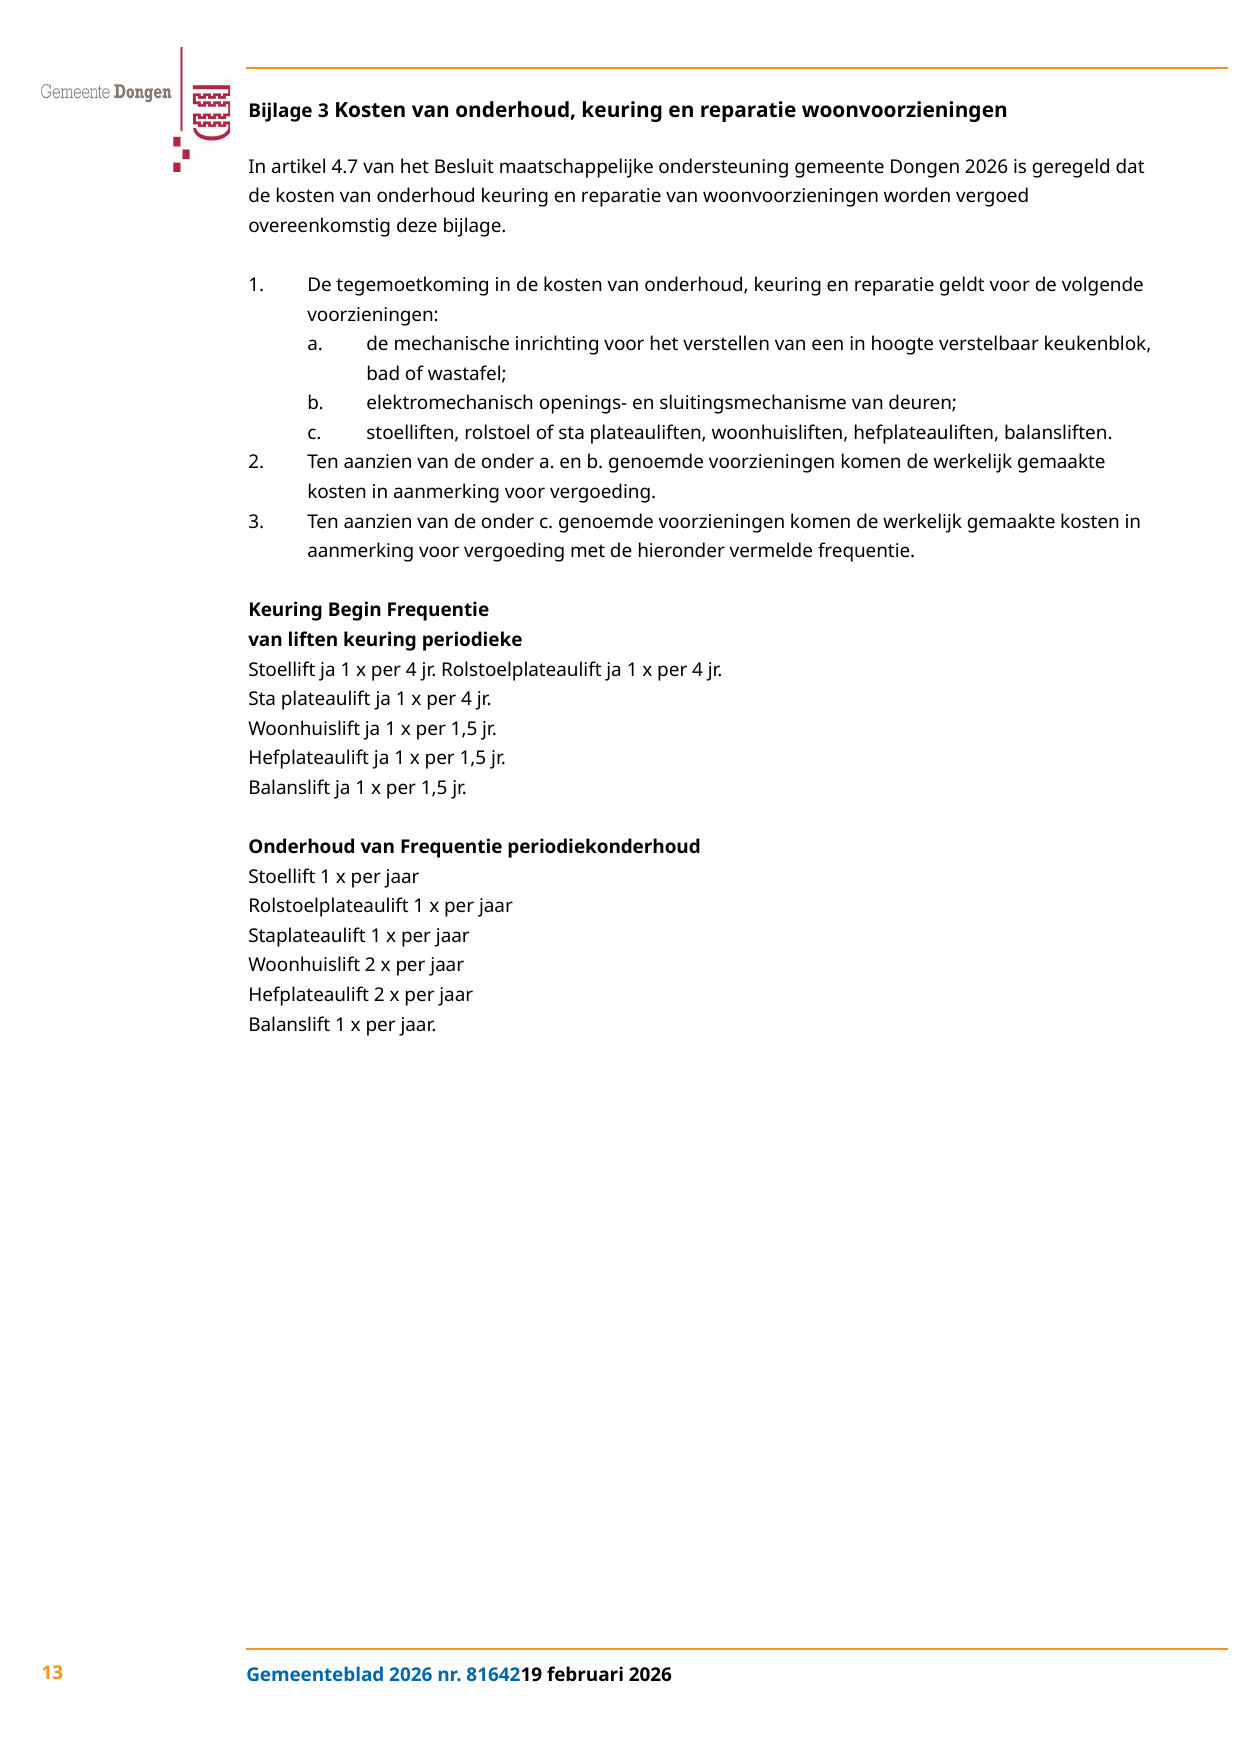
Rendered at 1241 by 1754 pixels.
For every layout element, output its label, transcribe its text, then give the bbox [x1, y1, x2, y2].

text Rolstoelplateaulift 1 x per jaar [248, 892, 1152, 918]
list stoelliften, rolstoel of sta plateauliften, woonhuisliften, hefplateauliften, balansliften. [307, 419, 1152, 445]
text Hefplateaulift ja 1 x per 1,5 jr. [248, 744, 1152, 770]
text Balanslift 1 x per jaar. [248, 1011, 1152, 1037]
text Stoellift 1 x per jaar [248, 863, 1152, 889]
text Staplateaulift 1 x per jaar [248, 922, 1152, 948]
text Onderhoud van Frequentie periodiekonderhoud [248, 833, 1152, 859]
text Woonhuislift 2 x per jaar [248, 952, 1152, 977]
text Woonhuislift ja 1 x per 1,5 jr. [248, 715, 1152, 741]
text Bijlage 3 Kosten van onderhoud, keuring en reparatie woonvoorzieningen [248, 95, 1152, 123]
picture [41, 47, 231, 172]
list elektromechanisch openings- en sluitingsmechanisme van deuren; [307, 389, 1152, 415]
list de mechanische inrichting voor het verstellen van een in hoogte verstelbaar keukenblok, bad of wastafel; [307, 330, 1152, 386]
text Stoellift ja 1 x per 4 jr. Rolstoelplateaulift ja 1 x per 4 jr. [248, 656, 1152, 682]
text Hefplateaulift 2 x per jaar [248, 981, 1152, 1007]
text van liften keuring periodieke [248, 626, 1152, 652]
list Ten aanzien van de onder c. genoemde voorzieningen komen de werkelijk gemaakte kosten in aanmerking voor vergoeding met de hieronder vermelde frequentie. [248, 508, 1152, 563]
text Sta plateaulift ja 1 x per 4 jr. [248, 685, 1152, 711]
text Balanslift ja 1 x per 1,5 jr. [248, 774, 1152, 800]
list De tegemoetkoming in de kosten van onderhoud, keuring en reparatie geldt voor de volgende voorzieningen: [248, 271, 1152, 327]
text Keuring Begin Frequentie [248, 597, 1152, 622]
list Ten aanzien van de onder a. en b. genoemde voorzieningen komen de werkelijk gemaakte kosten in aanmerking voor vergoeding. [248, 449, 1152, 504]
text In artikel 4.7 van het Besluit maatschappelijke ondersteuning gemeente Dongen 2026 is geregeld dat de kosten van onderhoud keuring en reparatie van woonvoorzieningen worden vergoed overeenkomstig deze bijlage. [248, 153, 1152, 238]
